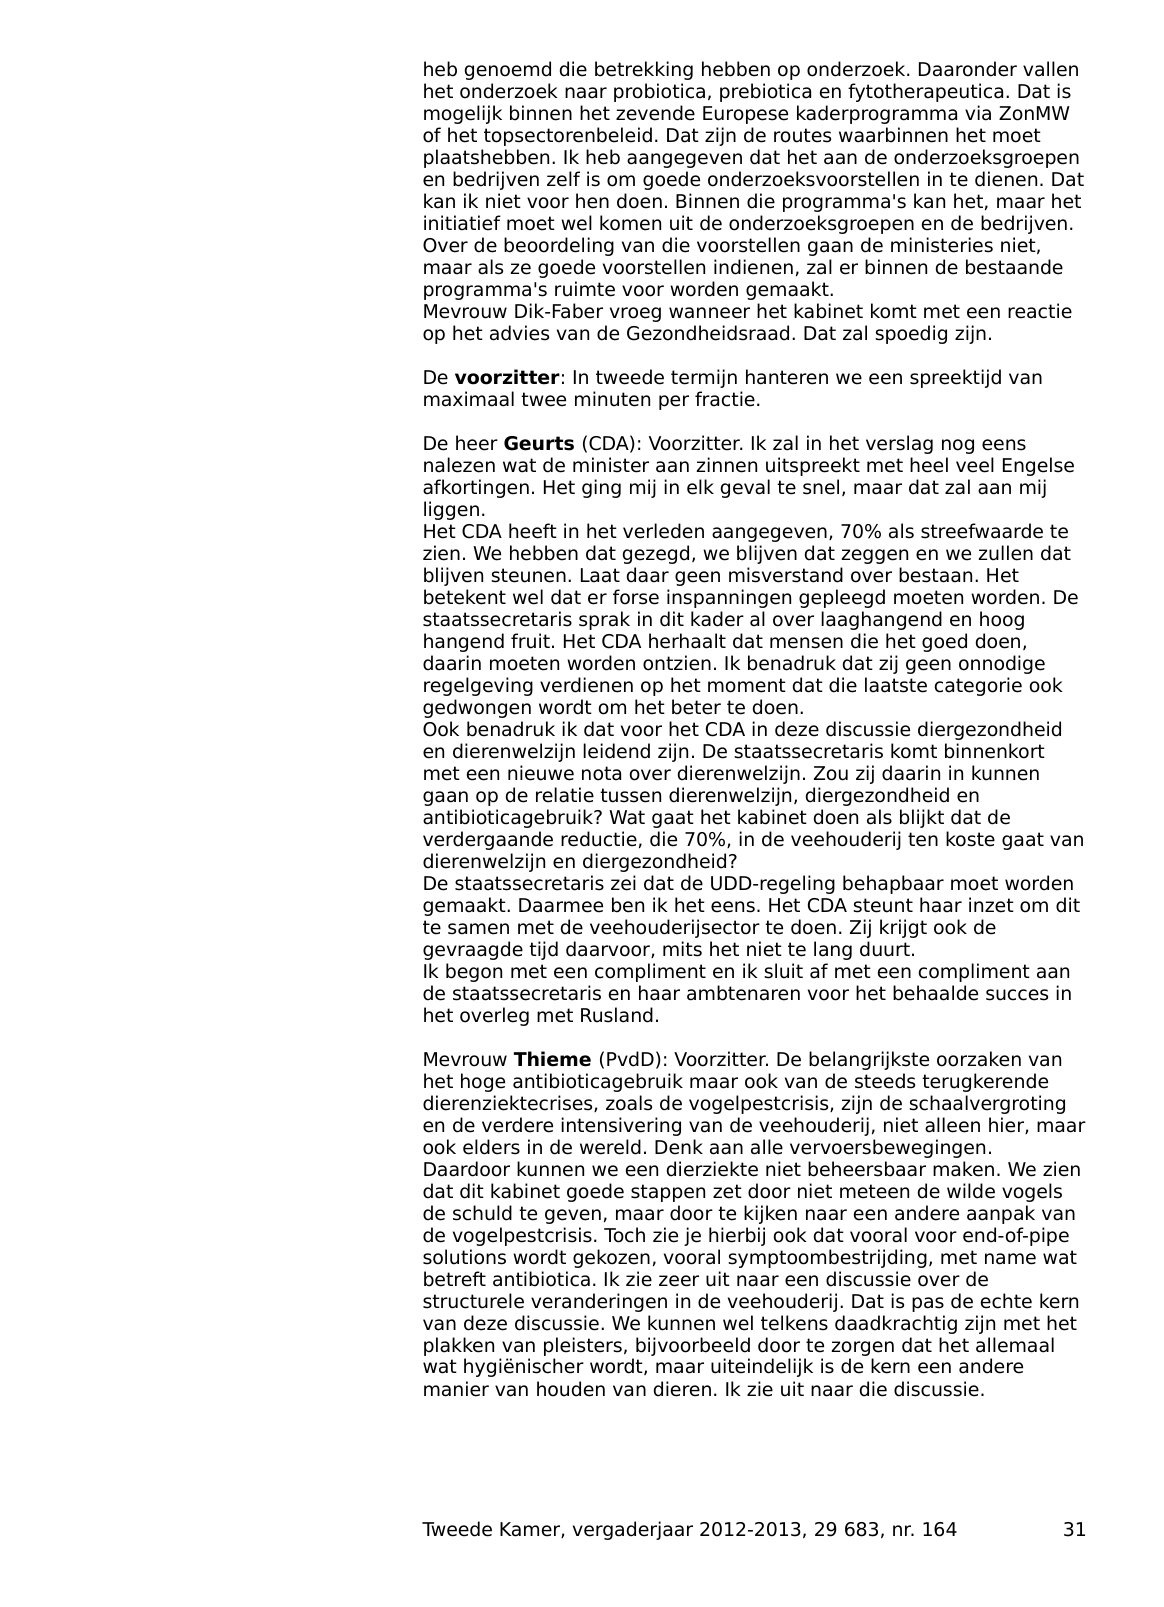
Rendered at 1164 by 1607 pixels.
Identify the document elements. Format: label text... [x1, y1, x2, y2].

text heb genoemd die betrekking hebben op onderzoek. Daaronder vallen het onderzoek naar probiotica, prebiotica en fytotherapeutica. Dat is mogelijk binnen het zevende Europese kaderprogramma via ZonMW of het topsectorenbeleid. Dat zijn de routes waarbinnen het moet plaatshebben. Ik heb aangegeven dat het aan de onderzoeksgroepen en bedrijven zelf is om goede onderzoeksvoorstellen in te dienen. Dat kan ik niet voor hen doen. Binnen die programma's kan het, maar het initiatief moet wel komen uit de onderzoeksgroepen en de bedrijven. Over de beoordeling van die voorstellen gaan de ministeries niet, maar als ze goede voorstellen indienen, zal er binnen de bestaande programma's ruimte voor worden gemaakt. [422, 59, 1087, 301]
text Ik begon met een compliment en ik sluit af met een compliment aan de staatssecretaris en haar ambtenaren voor het behaalde succes in het overleg met Rusland. [422, 961, 1087, 1027]
text Mevrouw Dik-Faber vroeg wanneer het kabinet komt met een reactie op het advies van de Gezondheidsraad. Dat zal spoedig zijn. [422, 301, 1087, 345]
text De heer Geurts (CDA): Voorzitter. Ik zal in het verslag nog eens nalezen wat de minister aan zinnen uitspreekt met heel veel Engelse afkortingen. Het ging mij in elk geval te snel, maar dat zal aan mij liggen. [422, 433, 1087, 521]
text De voorzitter: In tweede termijn hanteren we een spreektijd van maximaal twee minuten per fractie. [422, 367, 1087, 411]
text Mevrouw Thieme (PvdD): Voorzitter. De belangrijkste oorzaken van het hoge antibioticagebruik maar ook van de steeds terugkerende dierenziektecrises, zoals de vogelpestcrisis, zijn de schaalvergroting en de verdere intensivering van de veehouderij, niet alleen hier, maar ook elders in de wereld. Denk aan alle vervoersbewegingen. Daardoor kunnen we een dierziekte niet beheersbaar maken. We zien dat dit kabinet goede stappen zet door niet meteen de wilde vogels de schuld te geven, maar door te kijken naar een andere aanpak van de vogelpestcrisis. Toch zie je hierbij ook dat vooral voor end-of-pipe solutions wordt gekozen, vooral symptoombestrijding, met name wat betreft antibiotica. Ik zie zeer uit naar een discussie over de structurele veranderingen in de veehouderij. Dat is pas de echte kern van deze discussie. We kunnen wel telkens daadkrachtig zijn met het plakken van pleisters, bijvoorbeeld door te zorgen dat het allemaal wat hygiënischer wordt, maar uiteindelijk is de kern een andere manier van houden van dieren. Ik zie uit naar die discussie. [422, 1049, 1087, 1400]
text Ook benadruk ik dat voor het CDA in deze discussie diergezondheid en dierenwelzijn leidend zijn. De staatssecretaris komt binnenkort met een nieuwe nota over dierenwelzijn. Zou zij daarin in kunnen gaan op de relatie tussen dierenwelzijn, diergezondheid en antibioticagebruik? Wat gaat het kabinet doen als blijkt dat de verdergaande reductie, die 70%, in de veehouderij ten koste gaat van dierenwelzijn en diergezondheid? [422, 719, 1087, 873]
text Het CDA heeft in het verleden aangegeven, 70% als streefwaarde te zien. We hebben dat gezegd, we blijven dat zeggen en we zullen dat blijven steunen. Laat daar geen misverstand over bestaan. Het betekent wel dat er forse inspanningen gepleegd moeten worden. De staatssecretaris sprak in dit kader al over laaghangend en hoog hangend fruit. Het CDA herhaalt dat mensen die het goed doen, daarin moeten worden ontzien. Ik benadruk dat zij geen onnodige regelgeving verdienen op het moment dat die laatste categorie ook gedwongen wordt om het beter te doen. [422, 521, 1087, 719]
text De staatssecretaris zei dat de UDD-regeling behapbaar moet worden gemaakt. Daarmee ben ik het eens. Het CDA steunt haar inzet om dit te samen met de veehouderijsector te doen. Zij krijgt ook de gevraagde tijd daarvoor, mits het niet te lang duurt. [422, 873, 1087, 961]
